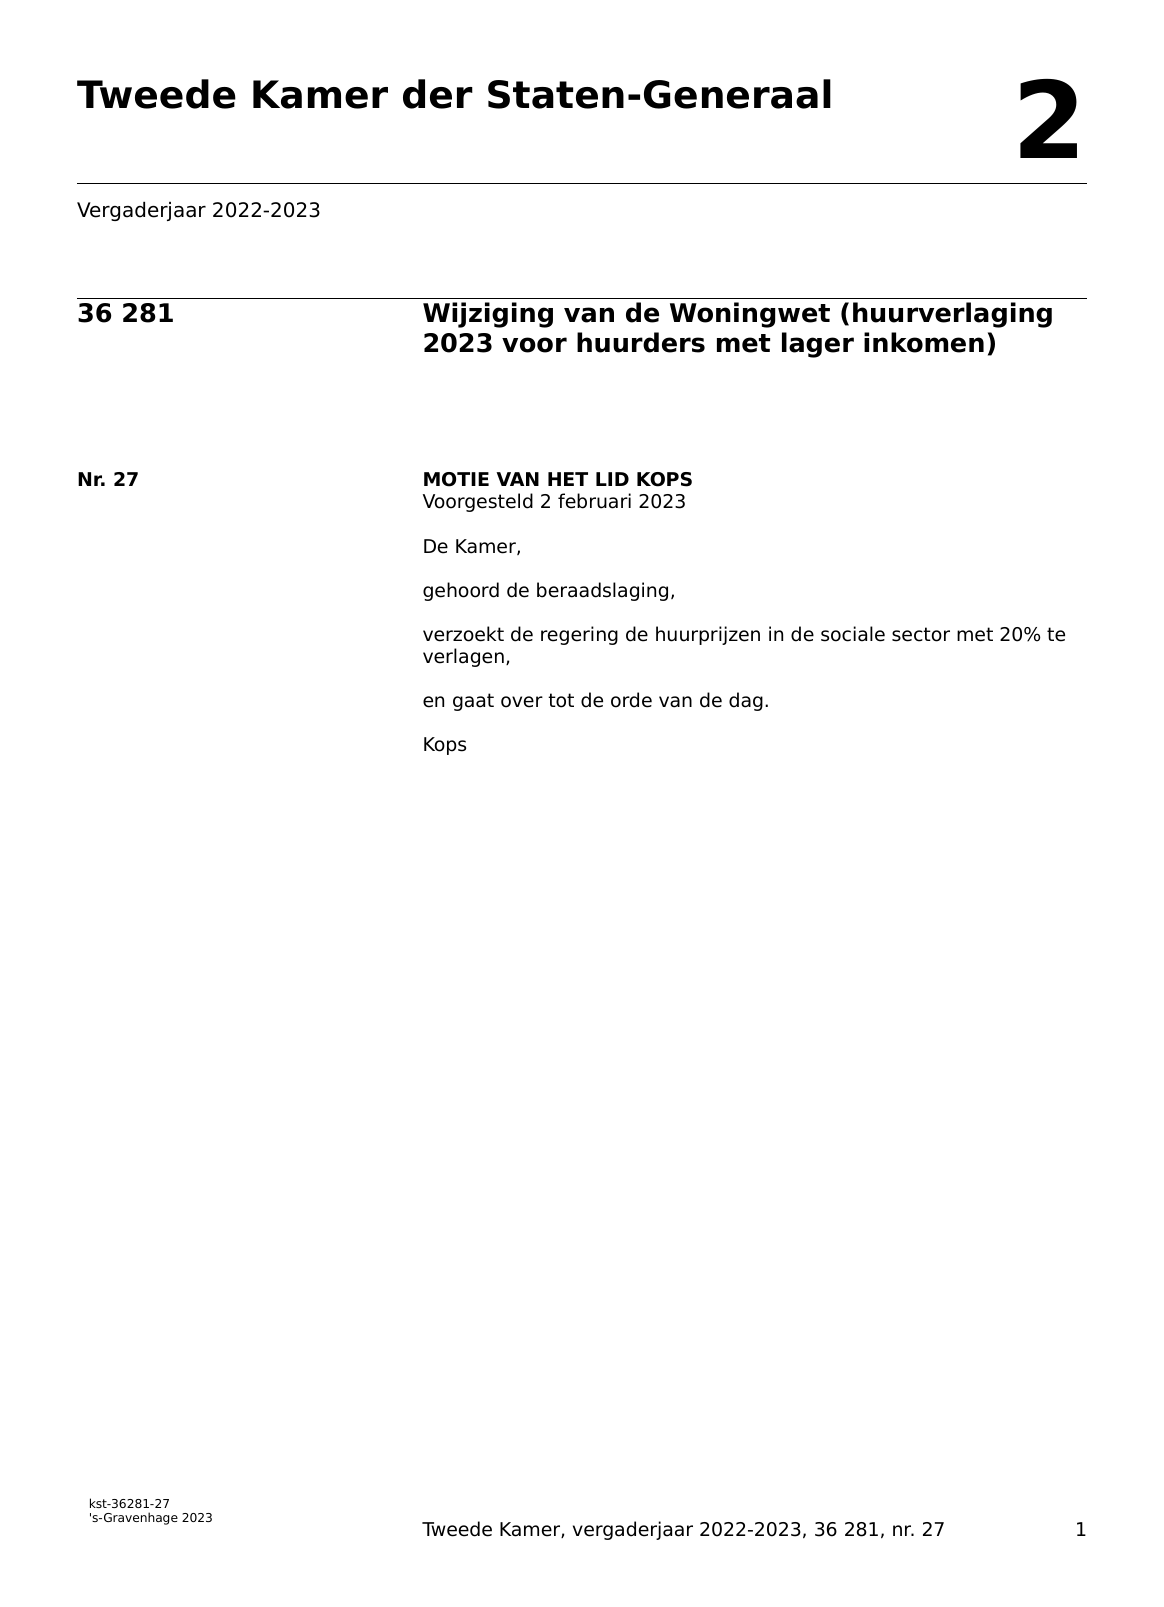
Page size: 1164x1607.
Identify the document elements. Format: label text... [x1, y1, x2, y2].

text 's-Gravenhage 2023 [88, 1511, 323, 1525]
table_cell Vergaderjaar 2022-2023 [77, 184, 1087, 298]
subtitle Nr. 27 MOTIE VAN HET LID KOPS [77, 469, 1087, 491]
text kst-36281-27 [88, 1497, 323, 1511]
text Voorgesteld 2 februari 2023 [422, 491, 1087, 513]
text en gaat over tot de orde van de dag. [422, 690, 1087, 712]
text De Kamer, [422, 536, 1087, 557]
table_header Tweede Kamer der Staten-Generaal [77, 59, 886, 183]
text Kops [422, 734, 1087, 756]
table_header 2 [886, 59, 1087, 183]
text gehoord de beraadslaging, [422, 580, 1087, 602]
text verzoekt de regering de huurprijzen in de sociale sector met 20% te verlagen, [422, 624, 1087, 668]
subtitle 36 281 Wijziging van de Woningwet (huurverlaging 2023 voor huurders met lager inkomen) [77, 299, 1087, 358]
